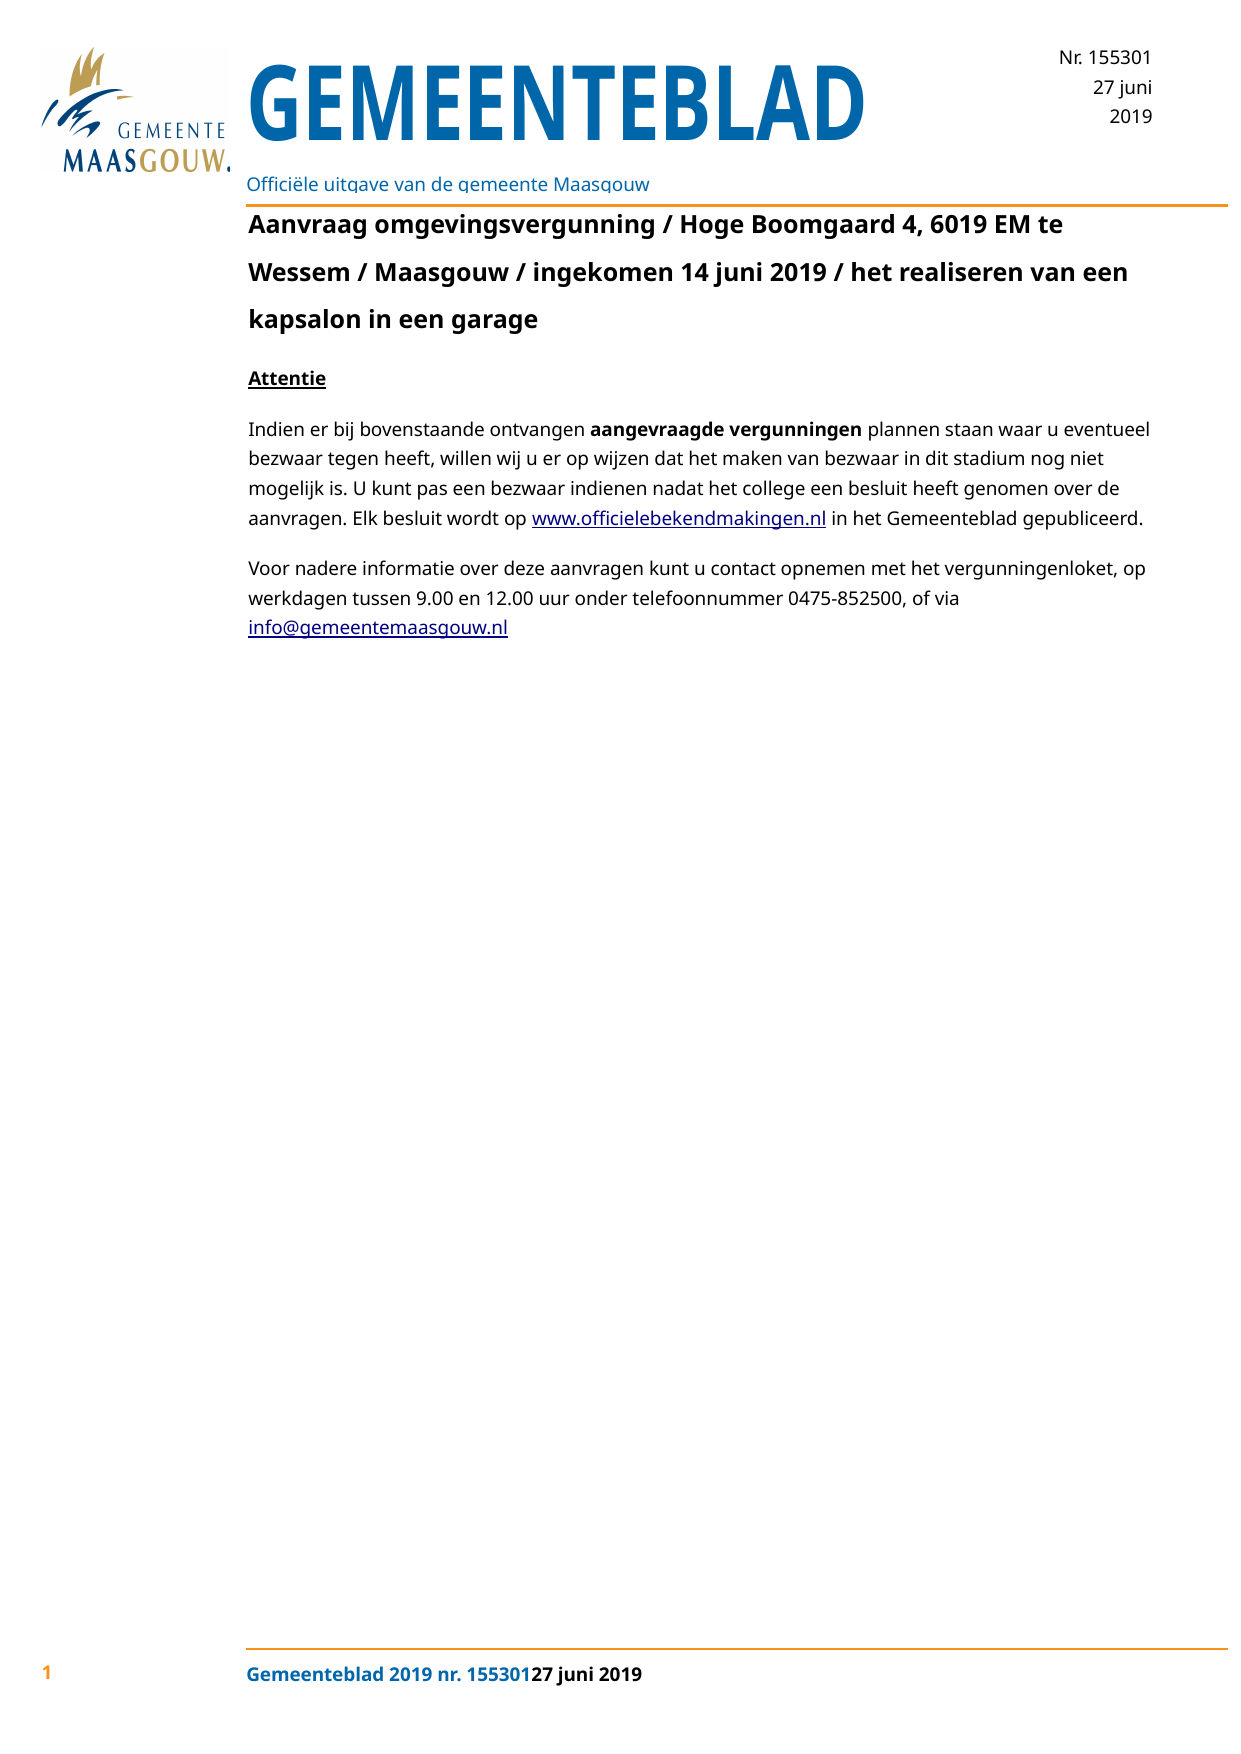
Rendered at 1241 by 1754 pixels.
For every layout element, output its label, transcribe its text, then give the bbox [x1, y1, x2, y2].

text Attentie [248, 366, 1152, 391]
text Voor nadere informatie over deze aanvragen kunt u contact opnemen met het vergunningenloket, op werkdagen tussen 9.00 en 12.00 uur onder telefoonnummer 0475-852500, of via info@gemeentemaasgouw.nl [248, 555, 1152, 640]
text Aanvraag omgevingsvergunning / Hoge Boomgaard 4, 6019 EM te Wessem / Maasgouw / ingekomen 14 juni 2019 / het realiseren van een kapsalon in een garage [248, 207, 1152, 336]
text Indien er bij bovenstaande ontvangen aangevraagde vergunningen plannen staan waar u eventueel bezwaar tegen heeft, willen wij u er op wijzen dat het maken van bezwaar in dit stadium nog niet mogelijk is. U kunt pas een bezwaar indienen nadat het college een besluit heeft genomen over de aanvragen. Elk besluit wordt op www.officielebekendmakingen.nl in het Gemeenteblad gepubliceerd. [248, 416, 1152, 530]
picture [41, 47, 231, 172]
